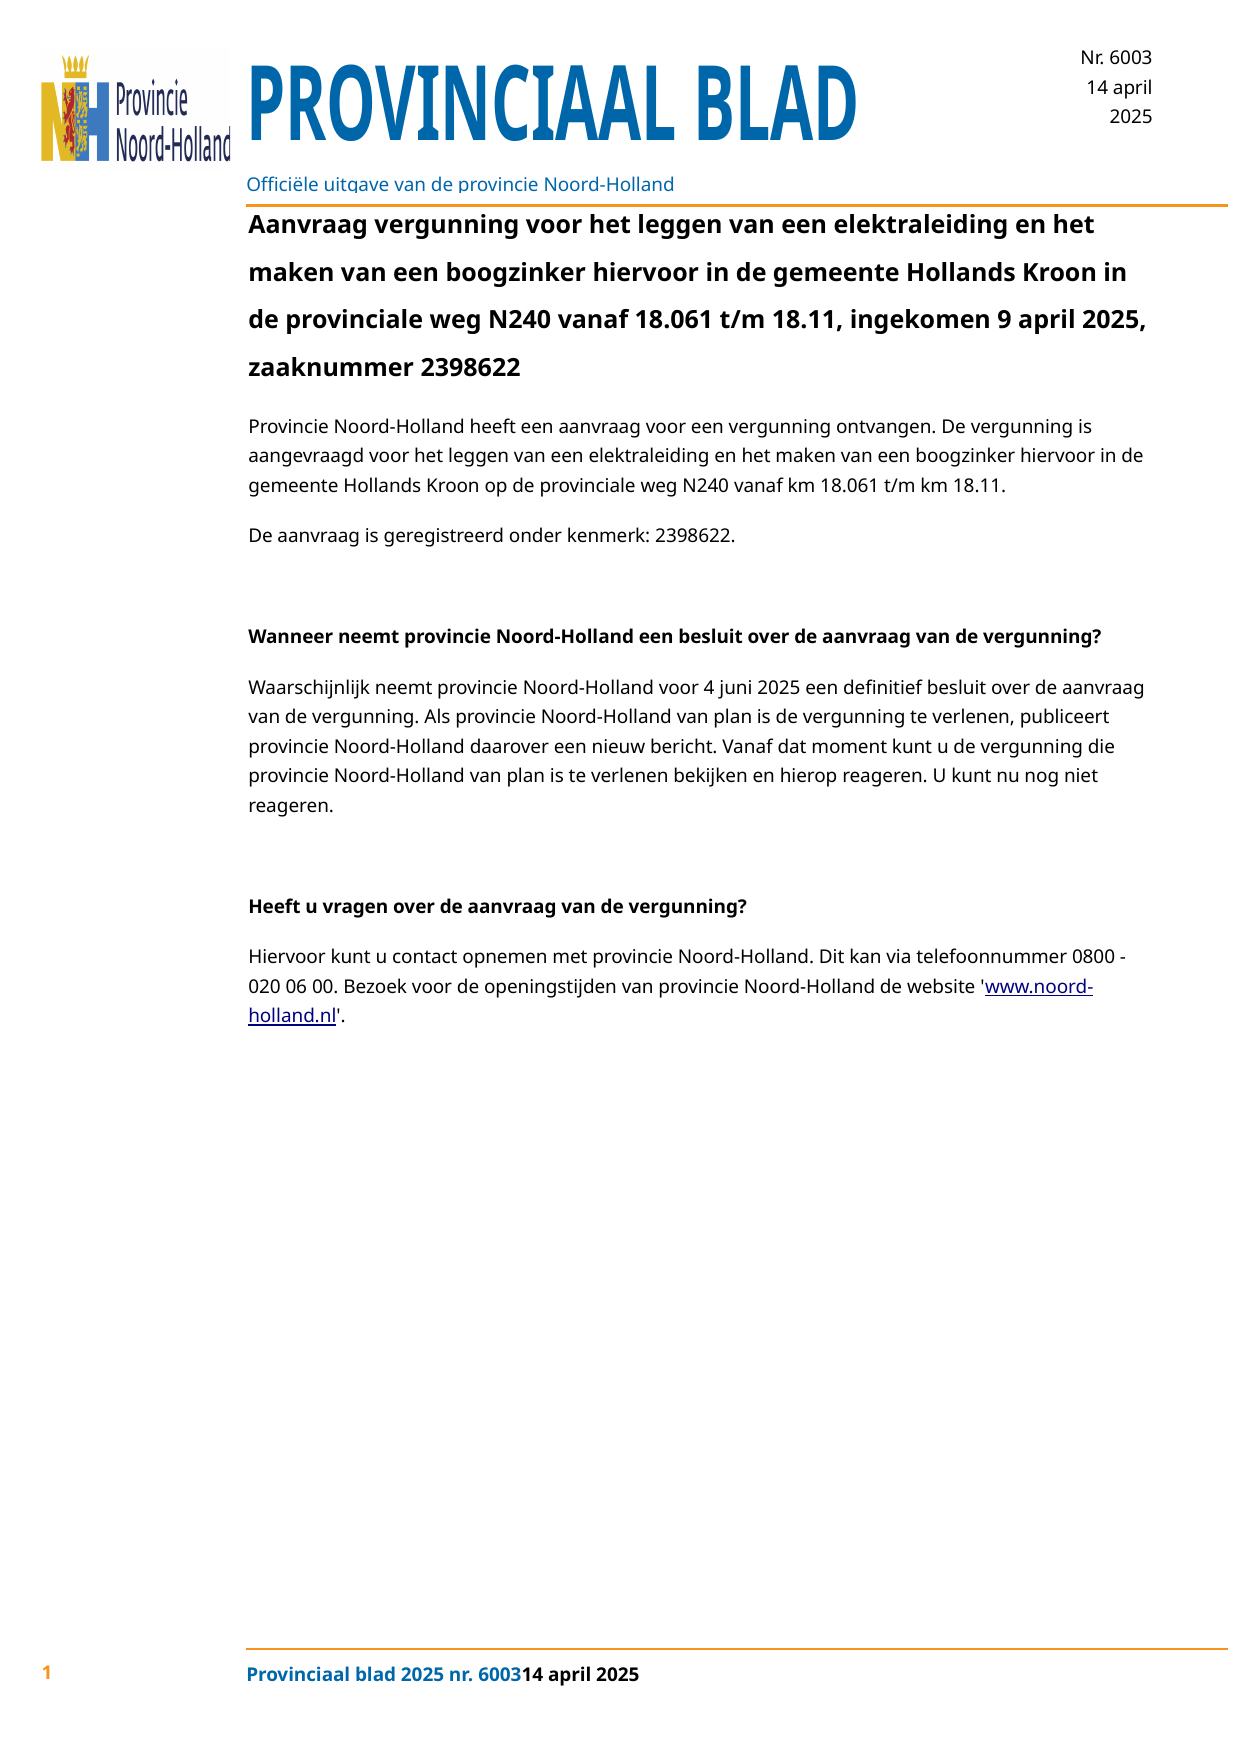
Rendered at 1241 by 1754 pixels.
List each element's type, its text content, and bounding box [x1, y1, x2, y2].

text Aanvraag vergunning voor het leggen van een elektraleiding en het maken van een boogzinker hiervoor in de gemeente Hollands Kroon in de provinciale weg N240 vanaf 18.061 t/m 18.11, ingekomen 9 april 2025, zaaknummer 2398622 [248, 207, 1152, 384]
text Provincie Noord-Holland heeft een aanvraag voor een vergunning ontvangen. De vergunning is aangevraagd voor het leggen van een elektraleiding en het maken van een boogzinker hiervoor in de gemeente Hollands Kroon op de provinciale weg N240 vanaf km 18.061 t/m km 18.11. [248, 413, 1152, 498]
text Waarschijnlijk neemt provincie Noord-Holland voor 4 juni 2025 een definitief besluit over de aanvraag van de vergunning. Als provincie Noord-Holland van plan is de vergunning te verlenen, publiceert provincie Noord-Holland daarover een nieuw bericht. Vanaf dat moment kunt u de vergunning die provincie Noord-Holland van plan is te verlenen bekijken en hierop reageren. U kunt nu nog niet reageren. [248, 674, 1152, 818]
text Heeft u vragen over de aanvraag van de vergunning? [248, 893, 1152, 919]
text Wanneer neemt provincie Noord-Holland een besluit over de aanvraag van de vergunning? [248, 623, 1152, 649]
picture [41, 47, 231, 172]
text Hiervoor kunt u contact opnemen met provincie Noord-Holland. Dit kan via telefoonnummer 0800 - 020 06 00. Bezoek voor de openingstijden van provincie Noord-Holland de website 'www.noord-holland.nl'. [248, 943, 1152, 1028]
text De aanvraag is geregistreerd onder kenmerk: 2398622. [248, 523, 1152, 548]
